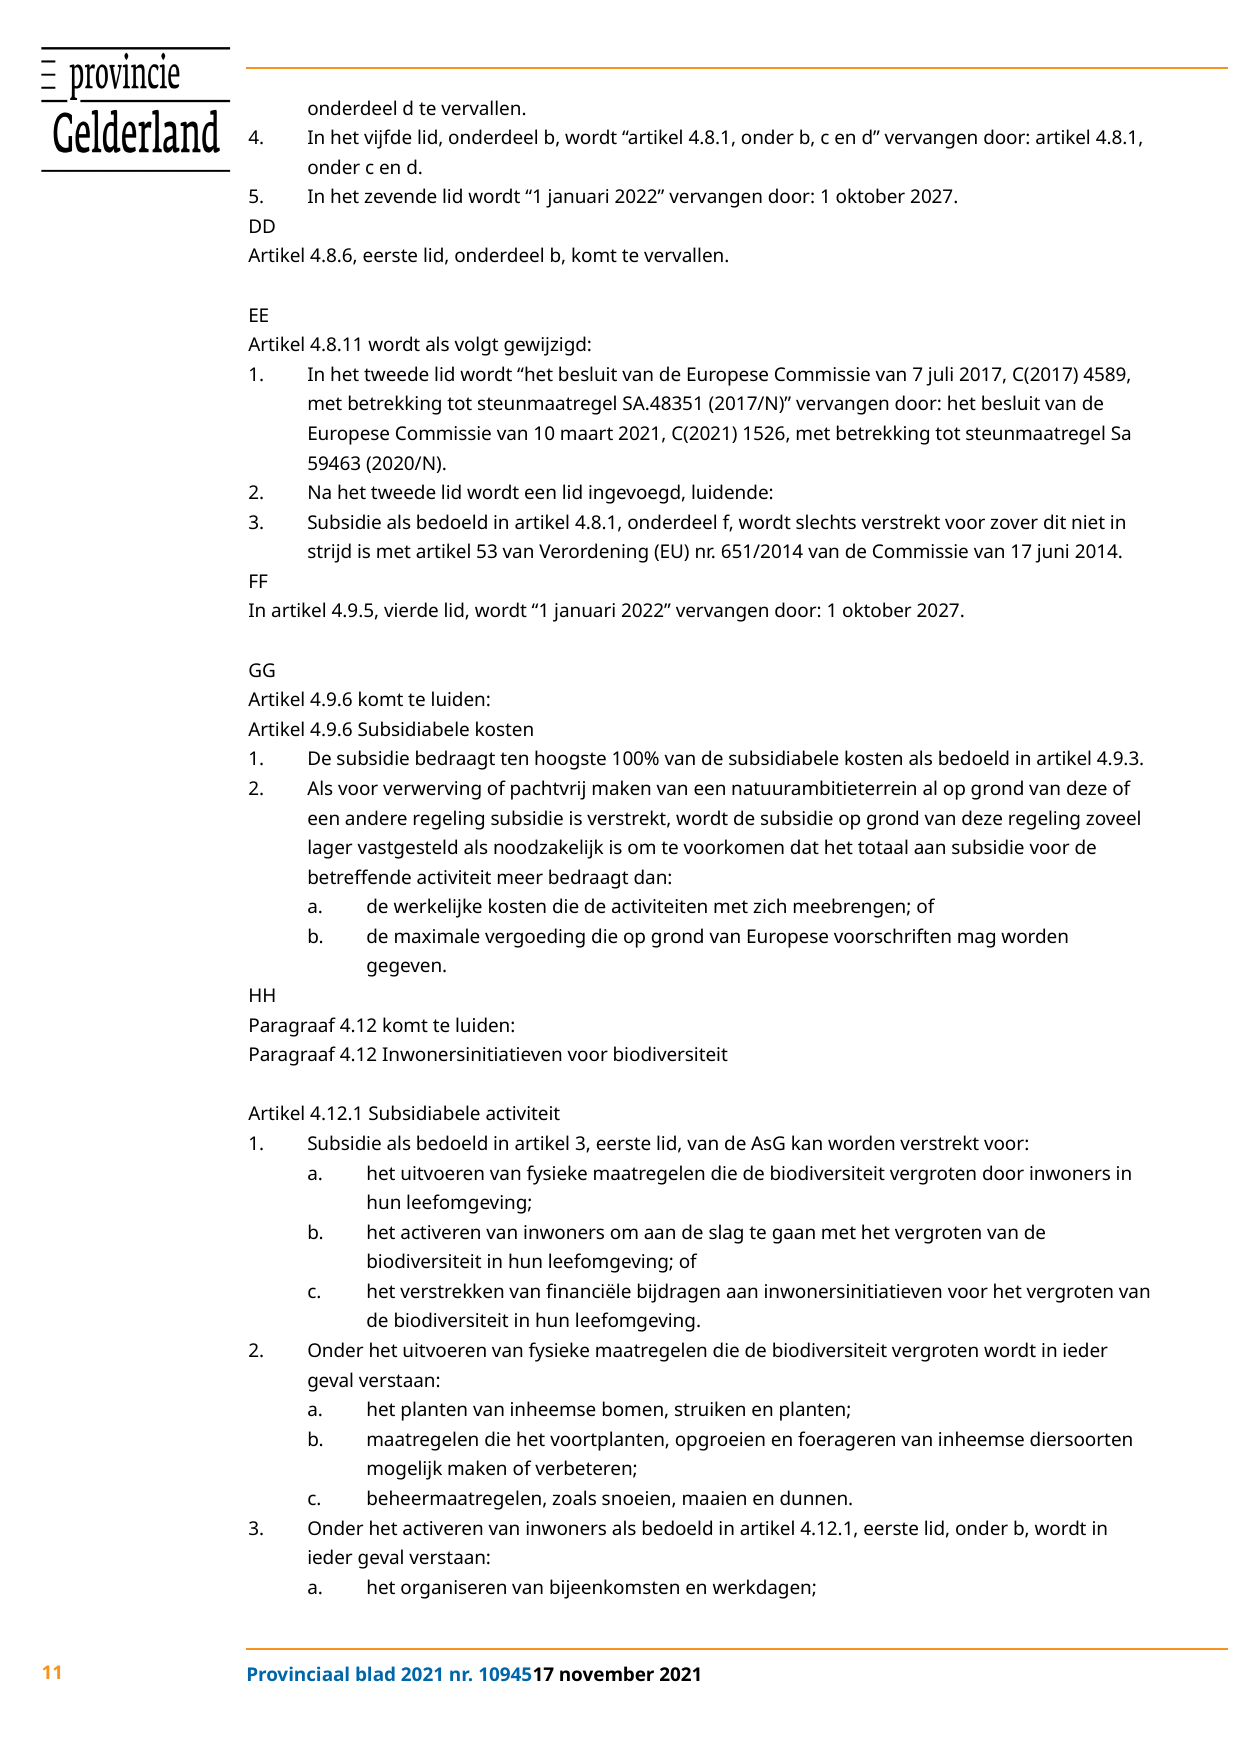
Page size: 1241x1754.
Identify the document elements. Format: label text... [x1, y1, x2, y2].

text FF [248, 568, 1152, 594]
list het activeren van inwoners om aan de slag te gaan met het vergroten van de biodiversiteit in hun leefomgeving; of [307, 1219, 1152, 1274]
list De subsidie bedraagt ten hoogste 100% van de subsidiabele kosten als bedoeld in artikel 4.9.3. [248, 746, 1152, 771]
list Onder het uitvoeren van fysieke maatregelen die de biodiversiteit vergroten wordt in ieder geval verstaan: [248, 1337, 1152, 1393]
text GG [248, 657, 1152, 683]
text Paragraaf 4.12 komt te luiden: [248, 1012, 1152, 1038]
list In het tweede lid wordt “het besluit van de Europese Commissie van 7 juli 2017, C(2017) 4589, met betrekking tot steunmaatregel SA.48351 (2017/N)” vervangen door: het besluit van de Europese Commissie van 10 maart 2021, C(2021) 1526, met betrekking tot steunmaatregel Sa 59463 (2020/N). [248, 361, 1152, 476]
text Paragraaf 4.12 Inwonersinitiatieven voor biodiversiteit [248, 1041, 1152, 1067]
list Na het tweede lid wordt een lid ingevoegd, luidende: [248, 479, 1152, 505]
list beheermaatregelen, zoals snoeien, maaien en dunnen. [307, 1485, 1152, 1511]
picture [41, 47, 231, 172]
list het verstrekken van financiële bijdragen aan inwonersinitiatieven voor het vergroten van de biodiversiteit in hun leefomgeving. [307, 1278, 1152, 1333]
list Subsidie als bedoeld in artikel 3, eerste lid, van de AsG kan worden verstrekt voor: [248, 1130, 1152, 1156]
list het uitvoeren van fysieke maatregelen die de biodiversiteit vergroten door inwoners in hun leefomgeving; [307, 1160, 1152, 1215]
list onderdeel d te vervallen. [248, 95, 1152, 121]
list In het vijfde lid, onderdeel b, wordt “artikel 4.8.1, onder b, c en d” vervangen door: artikel 4.8.1, onder c en d. [248, 124, 1152, 180]
text HH [248, 982, 1152, 1008]
text Artikel 4.9.6 Subsidiabele kosten [248, 716, 1152, 742]
list Onder het activeren van inwoners als bedoeld in artikel 4.12.1, eerste lid, onder b, wordt in ieder geval verstaan: [248, 1515, 1152, 1570]
text DD [248, 213, 1152, 239]
text Artikel 4.8.6, eerste lid, onderdeel b, komt te vervallen. [248, 243, 1152, 268]
list Als voor verwerving of pachtvrij maken van een natuurambitieterrein al op grond van deze of een andere regeling subsidie is verstrekt, wordt de subsidie op grond van deze regeling zoveel lager vastgesteld als noodzakelijk is om te voorkomen dat het totaal aan subsidie voor de betreffende activiteit meer bedraagt dan: [248, 775, 1152, 890]
list In het zevende lid wordt “1 januari 2022” vervangen door: 1 oktober 2027. [248, 183, 1152, 209]
list de werkelijke kosten die de activiteiten met zich meebrengen; of [307, 893, 1152, 919]
text Artikel 4.8.11 wordt als volgt gewijzigd: [248, 331, 1152, 357]
list maatregelen die het voortplanten, opgroeien en foerageren van inheemse diersoorten mogelijk maken of verbeteren; [307, 1426, 1152, 1481]
text In artikel 4.9.5, vierde lid, wordt “1 januari 2022” vervangen door: 1 oktober 2027. [248, 598, 1152, 623]
text Artikel 4.9.6 komt te luiden: [248, 686, 1152, 712]
text Artikel 4.12.1 Subsidiabele activiteit [248, 1101, 1152, 1126]
text EE [248, 302, 1152, 328]
list het planten van inheemse bomen, struiken en planten; [307, 1396, 1152, 1422]
list het organiseren van bijeenkomsten en werkdagen; [307, 1574, 1152, 1600]
list Subsidie als bedoeld in artikel 4.8.1, onderdeel f, wordt slechts verstrekt voor zover dit niet in strijd is met artikel 53 van Verordening (EU) nr. 651/2014 van de Commissie van 17 juni 2014. [248, 509, 1152, 564]
list de maximale vergoeding die op grond van Europese voorschriften mag worden gegeven. [307, 923, 1152, 978]
